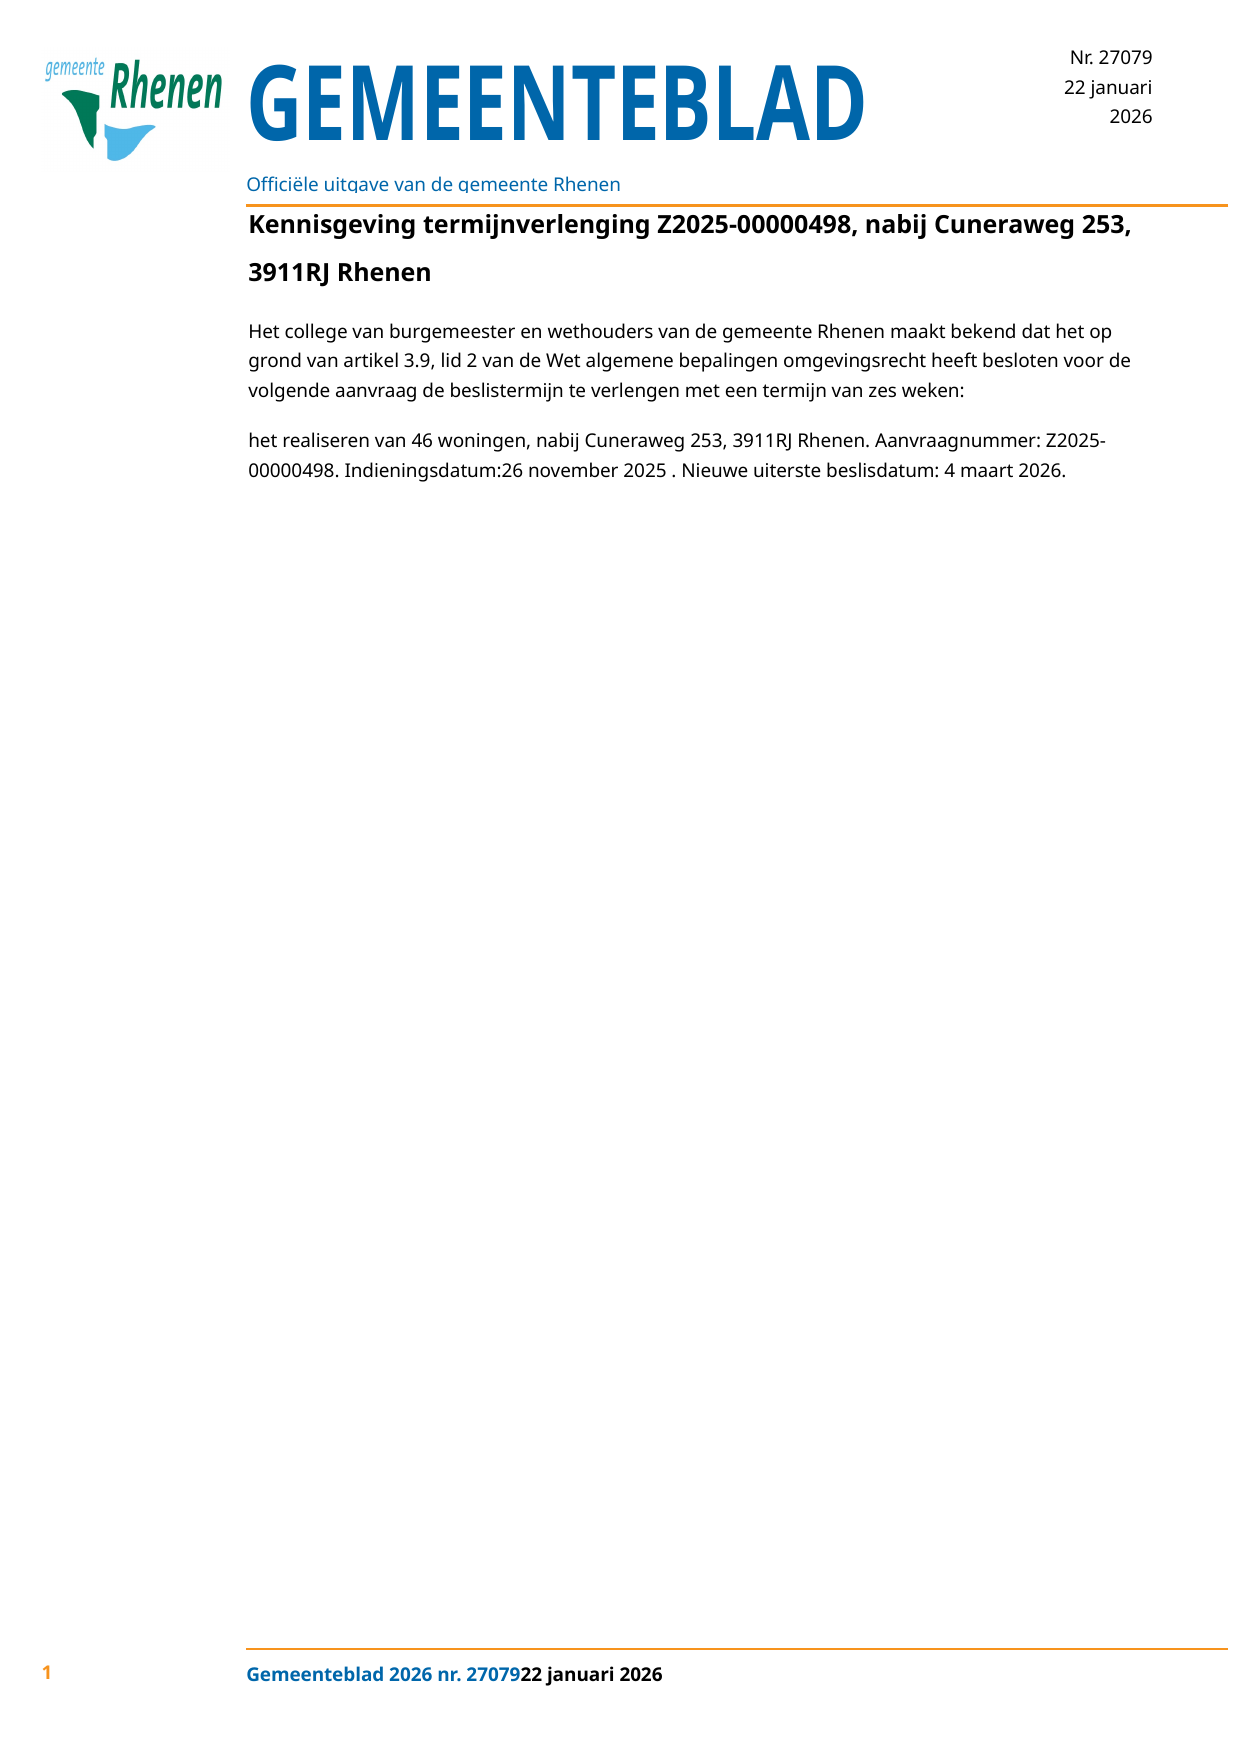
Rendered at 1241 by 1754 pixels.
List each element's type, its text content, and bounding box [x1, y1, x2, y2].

text het realiseren van 46 woningen, nabij Cuneraweg 253, 3911RJ Rhenen. Aanvraagnummer: Z2025-00000498. Indieningsdatum:26 november 2025 . Nieuwe uiterste beslisdatum: 4 maart 2026. [248, 427, 1152, 483]
text Het college van burgemeester en wethouders van de gemeente Rhenen maakt bekend dat het op grond van artikel 3.9, lid 2 van de Wet algemene bepalingen omgevingsrecht heeft besloten voor de volgende aanvraag de beslistermijn te verlengen met een termijn van zes weken: [248, 318, 1152, 403]
picture [41, 47, 231, 172]
text Kennisgeving termijnverlenging Z2025-00000498, nabij Cuneraweg 253, 3911RJ Rhenen [248, 207, 1152, 288]
